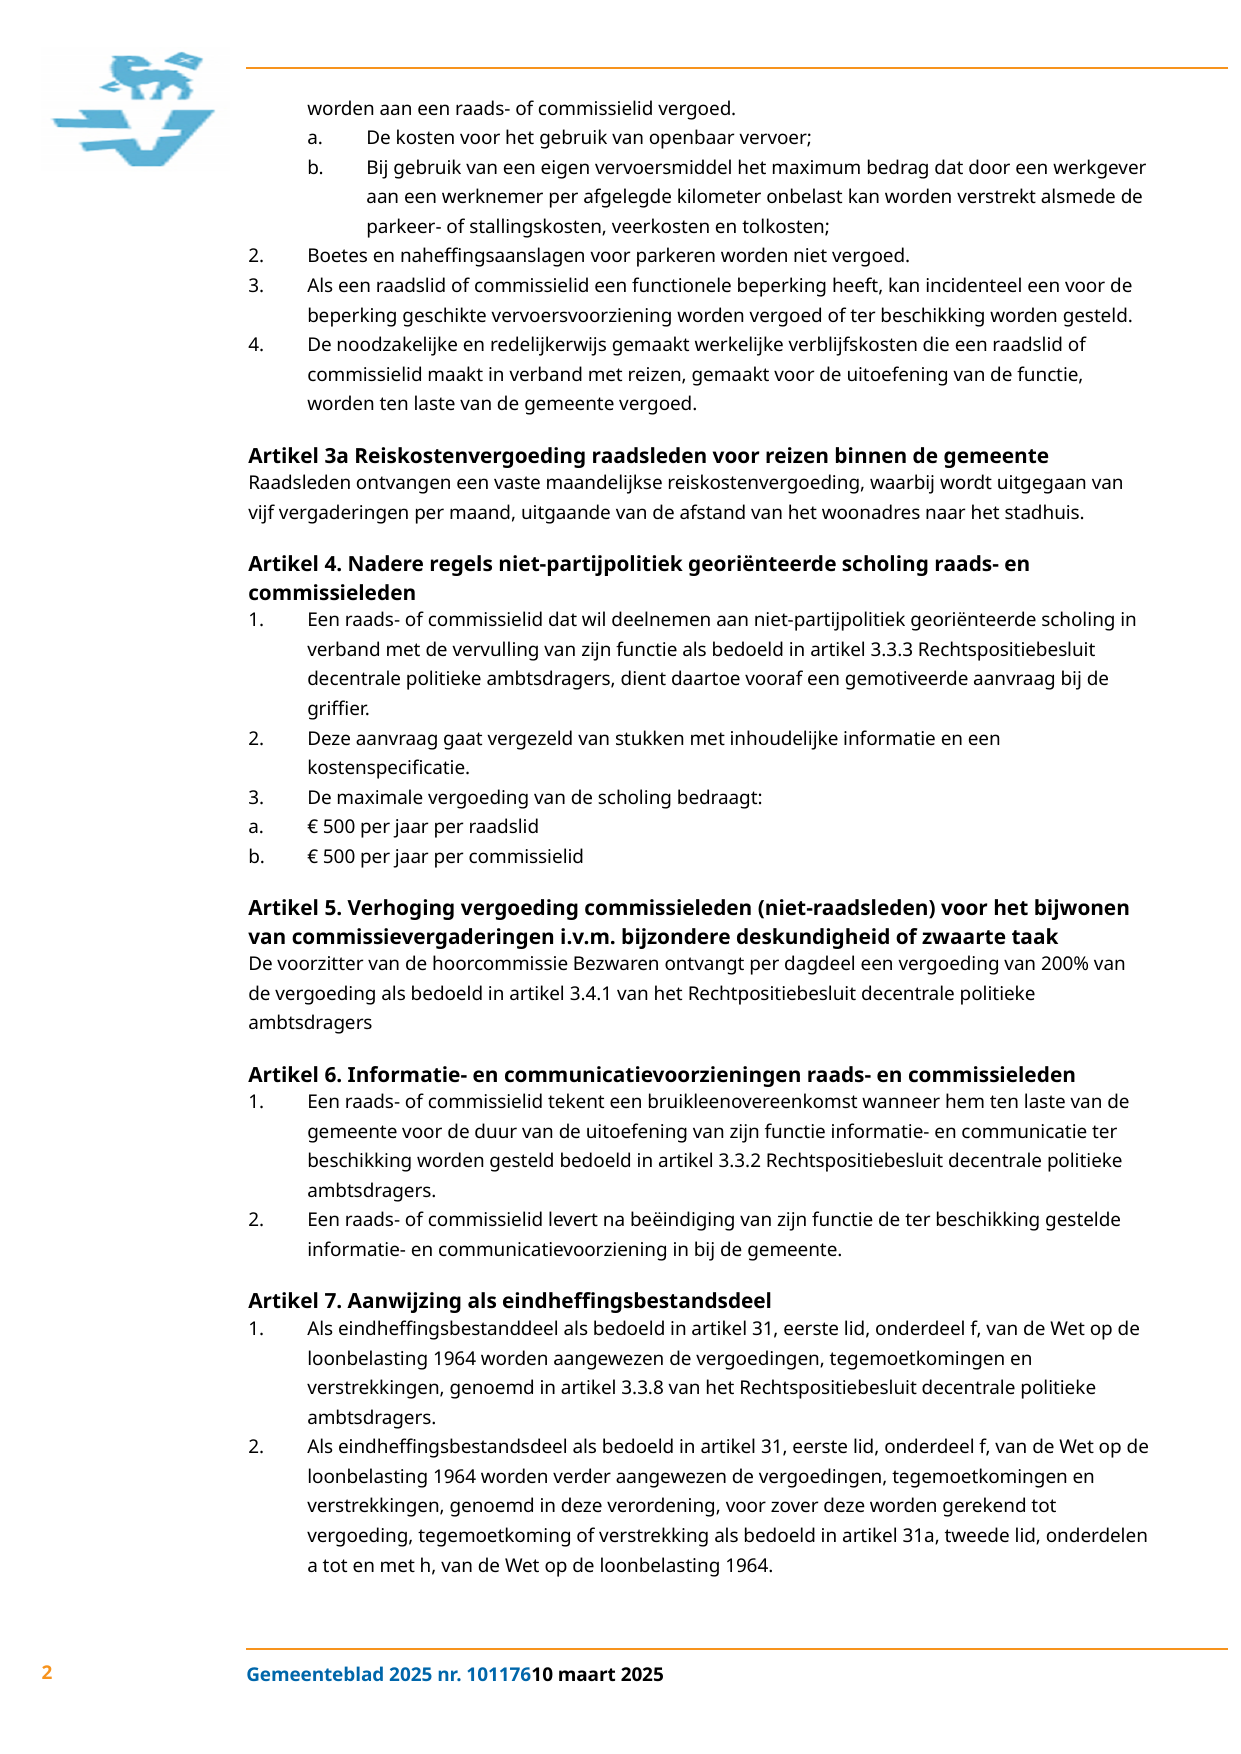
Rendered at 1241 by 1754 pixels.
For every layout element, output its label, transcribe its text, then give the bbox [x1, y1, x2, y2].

list Bij gebruik van een eigen vervoersmiddel het maximum bedrag dat door een werkgever aan een werknemer per afgelegde kilometer onbelast kan worden verstrekt alsmede de parkeer- of stallingskosten, veerkosten en tolkosten; [307, 154, 1152, 239]
text Artikel 3a Reiskostenvergoeding raadsleden voor reizen binnen de gemeente [248, 441, 1152, 469]
text Artikel 5. Verhoging vergoeding commissieleden (niet-raadsleden) voor het bijwonen van commissievergaderingen i.v.m. bijzondere deskundigheid of zwaarte taak [248, 893, 1152, 950]
list Als eindheffingsbestandsdeel als bedoeld in artikel 31, eerste lid, onderdeel f, van de Wet op de loonbelasting 1964 worden verder aangewezen de vergoedingen, tegemoetkomingen en verstrekkingen, genoemd in deze verordening, voor zover deze worden gerekend tot vergoeding, tegemoetkoming of verstrekking als bedoeld in artikel 31a, tweede lid, onderdelen a tot en met h, van de Wet op de loonbelasting 1964. [248, 1433, 1152, 1577]
text Artikel 4. Nadere regels niet-partijpolitiek georiënteerde scholing raads- en commissieleden [248, 549, 1152, 606]
picture [41, 47, 231, 172]
list De noodzakelijke en redelijkerwijs gemaakt werkelijke verblijfskosten die een raadslid of commissielid maakt in verband met reizen, gemaakt voor de uitoefening van de functie, worden ten laste van de gemeente vergoed. [248, 331, 1152, 416]
list Een raads- of commissielid tekent een bruikleenovereenkomst wanneer hem ten laste van de gemeente voor de duur van de uitoefening van zijn functie informatie- en communicatie ter beschikking worden gesteld bedoeld in artikel 3.3.2 Rechtspositiebesluit decentrale politieke ambtsdragers. [248, 1088, 1152, 1203]
list Een raads- of commissielid dat wil deelnemen aan niet-partijpolitiek georiënteerde scholing in verband met de vervulling van zijn functie als bedoeld in artikel 3.3.3 Rechtspositiebesluit decentrale politieke ambtsdragers, dient daartoe vooraf een gemotiveerde aanvraag bij de griffier. [248, 606, 1152, 721]
list Als een raadslid of commissielid een functionele beperking heeft, kan incidenteel een voor de beperking geschikte vervoersvoorziening worden vergoed of ter beschikking worden gesteld. [248, 272, 1152, 328]
list Een raads- of commissielid levert na beëindiging van zijn functie de ter beschikking gestelde informatie- en communicatievoorziening in bij de gemeente. [248, 1207, 1152, 1262]
list worden aan een raads- of commissielid vergoed. [248, 95, 1152, 121]
list € 500 per jaar per raadslid [248, 813, 1152, 839]
list Boetes en naheffingsaanslagen voor parkeren worden niet vergoed. [248, 243, 1152, 268]
text De voorzitter van de hoorcommissie Bezwaren ontvangt per dagdeel een vergoeding van 200% van de vergoeding als bedoeld in artikel 3.4.1 van het Rechtpositiebesluit decentrale politieke ambtsdragers [248, 950, 1152, 1035]
list De maximale vergoeding van de scholing bedraagt: [248, 784, 1152, 809]
list Deze aanvraag gaat vergezeld van stukken met inhoudelijke informatie en een kostenspecificatie. [248, 725, 1152, 780]
text Raadsleden ontvangen een vaste maandelijkse reiskostenvergoeding, waarbij wordt uitgegaan van vijf vergaderingen per maand, uitgaande van de afstand van het woonadres naar het stadhuis. [248, 469, 1152, 525]
text Artikel 6. Informatie- en communicatievoorzieningen raads- en commissieleden [248, 1060, 1152, 1088]
list Als eindheffingsbestanddeel als bedoeld in artikel 31, eerste lid, onderdeel f, van de Wet op de loonbelasting 1964 worden aangewezen de vergoedingen, tegemoetkomingen en verstrekkingen, genoemd in artikel 3.3.8 van het Rechtspositiebesluit decentrale politieke ambtsdragers. [248, 1315, 1152, 1429]
list De kosten voor het gebruik van openbaar vervoer; [307, 124, 1152, 150]
text Artikel 7. Aanwijzing als eindheffingsbestandsdeel [248, 1287, 1152, 1315]
list € 500 per jaar per commissielid [248, 843, 1152, 869]
